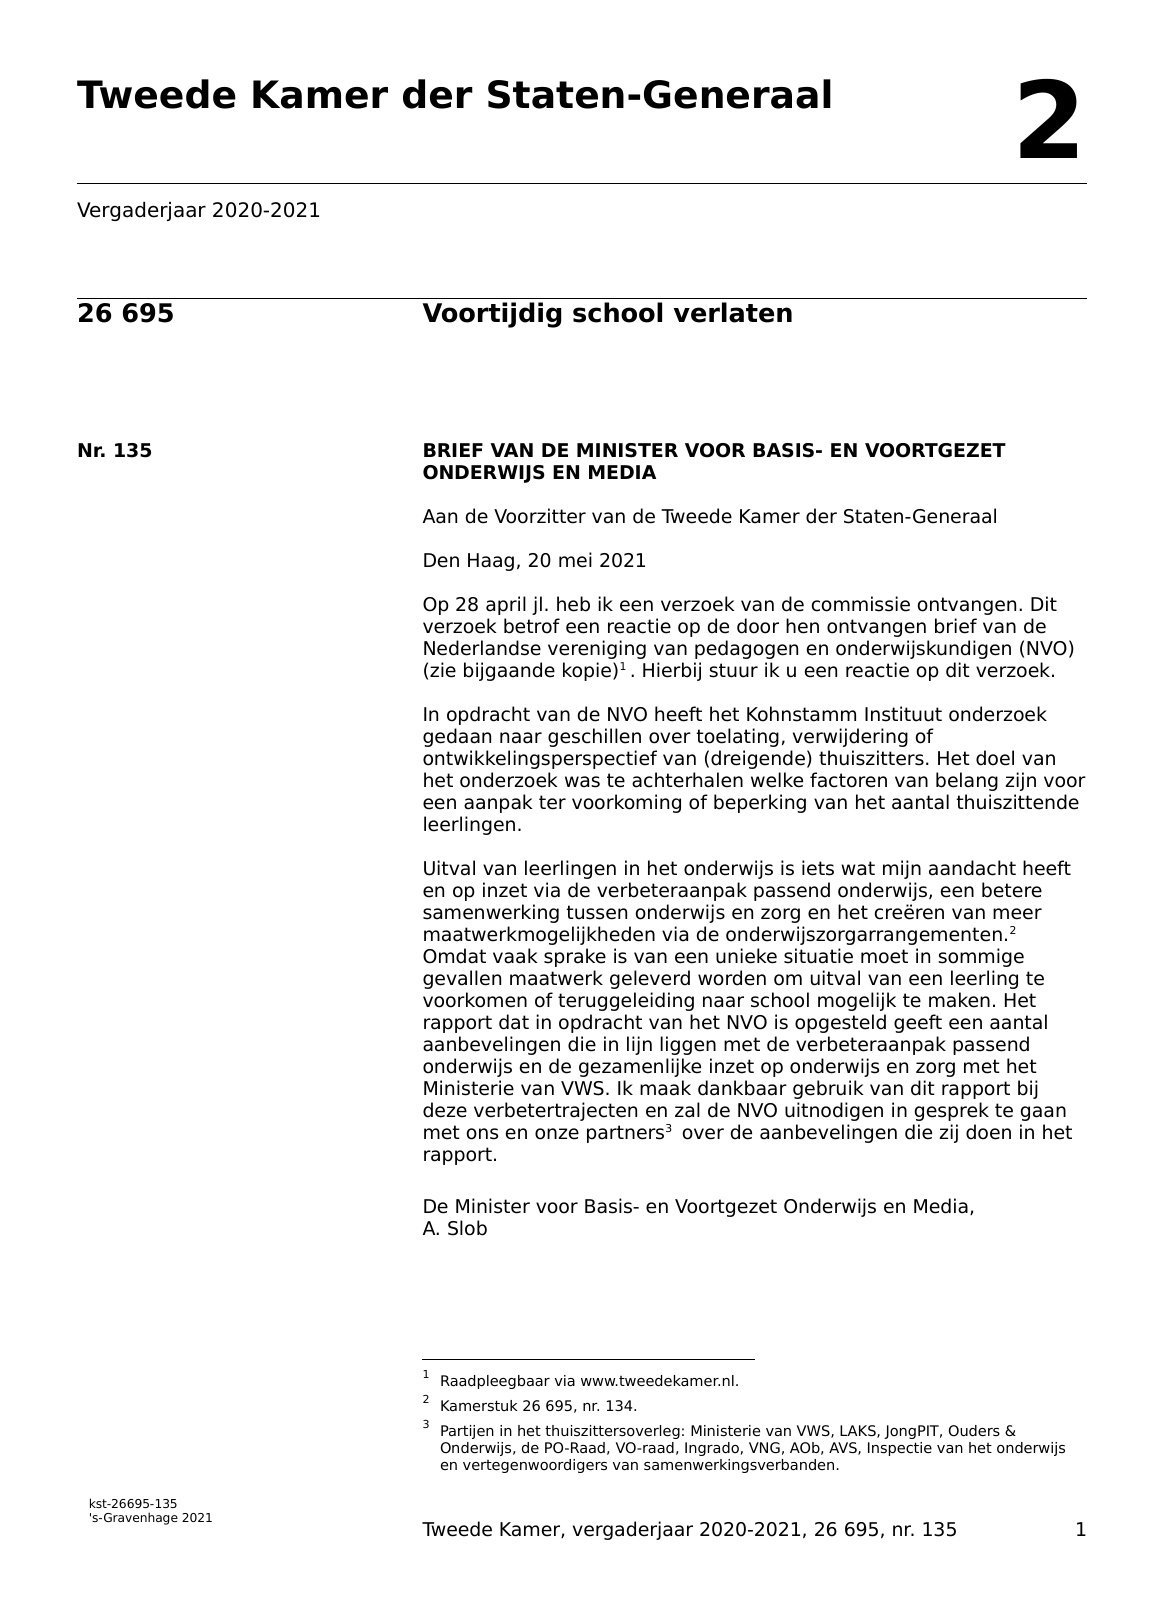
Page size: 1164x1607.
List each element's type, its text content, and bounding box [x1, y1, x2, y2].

text Kamerstuk 26 695, nr. 134. [422, 1393, 1087, 1416]
text Raadpleegbaar via www.tweedekamer.nl. [422, 1368, 1087, 1391]
text Aan de Voorzitter van de Tweede Kamer der Staten-Generaal [422, 506, 1087, 528]
text Op 28 april jl. heb ik een verzoek van de commissie ontvangen. Dit verzoek betrof een reactie op de door hen ontvangen brief van de Nederlandse vereniging van pedagogen en onderwijskundigen (NVO) (zie bijgaande kopie). Hierbij stuur ik u een reactie op dit verzoek. [422, 594, 1087, 682]
table_cell Vergaderjaar 2020-2021 [77, 184, 1087, 298]
table_header 2 [886, 59, 1087, 183]
text 's-Gravenhage 2021 [88, 1511, 323, 1525]
subtitle Nr. 135 BRIEF VAN DE MINISTER VOOR BASIS- EN VOORTGEZET ONDERWIJS EN MEDIA [77, 440, 1087, 484]
text De Minister voor Basis- en Voortgezet Onderwijs en Media, A. Slob [422, 1196, 1087, 1240]
subtitle 26 695 Voortijdig school verlaten [77, 299, 1087, 329]
text Partijen in het thuiszittersoverleg: Ministerie van VWS, LAKS, JongPIT, Ouders & Onderwijs, de PO-Raad, VO-raad, Ingrado, VNG, AOb, AVS, Inspectie van het onderwijs en vertegenwoordigers van samenwerkingsverbanden. [422, 1418, 1087, 1474]
text kst-26695-135 [88, 1497, 323, 1511]
text In opdracht van de NVO heeft het Kohnstamm Instituut onderzoek gedaan naar geschillen over toelating, verwijdering of ontwikkelingsperspectief van (dreigende) thuiszitters. Het doel van het onderzoek was te achterhalen welke factoren van belang zijn voor een aanpak ter voorkoming of beperking van het aantal thuiszittende leerlingen. [422, 704, 1087, 836]
table_header Tweede Kamer der Staten-Generaal [77, 59, 886, 183]
text Den Haag, 20 mei 2021 [422, 550, 1087, 572]
text Uitval van leerlingen in het onderwijs is iets wat mijn aandacht heeft en op inzet via de verbeteraanpak passend onderwijs, een betere samenwerking tussen onderwijs en zorg en het creëren van meer maatwerkmogelijkheden via de onderwijszorgarrangementen. Omdat vaak sprake is van een unieke situatie moet in sommige gevallen maatwerk geleverd worden om uitval van een leerling te voorkomen of teruggeleiding naar school mogelijk te maken. Het rapport dat in opdracht van het NVO is opgesteld geeft een aantal aanbevelingen die in lijn liggen met de verbeteraanpak passend onderwijs en de gezamenlijke inzet op onderwijs en zorg met het Ministerie van VWS. Ik maak dankbaar gebruik van dit rapport bij deze verbetertrajecten en zal de NVO uitnodigen in gesprek te gaan met ons en onze partners over de aanbevelingen die zij doen in het rapport. [422, 858, 1087, 1166]
